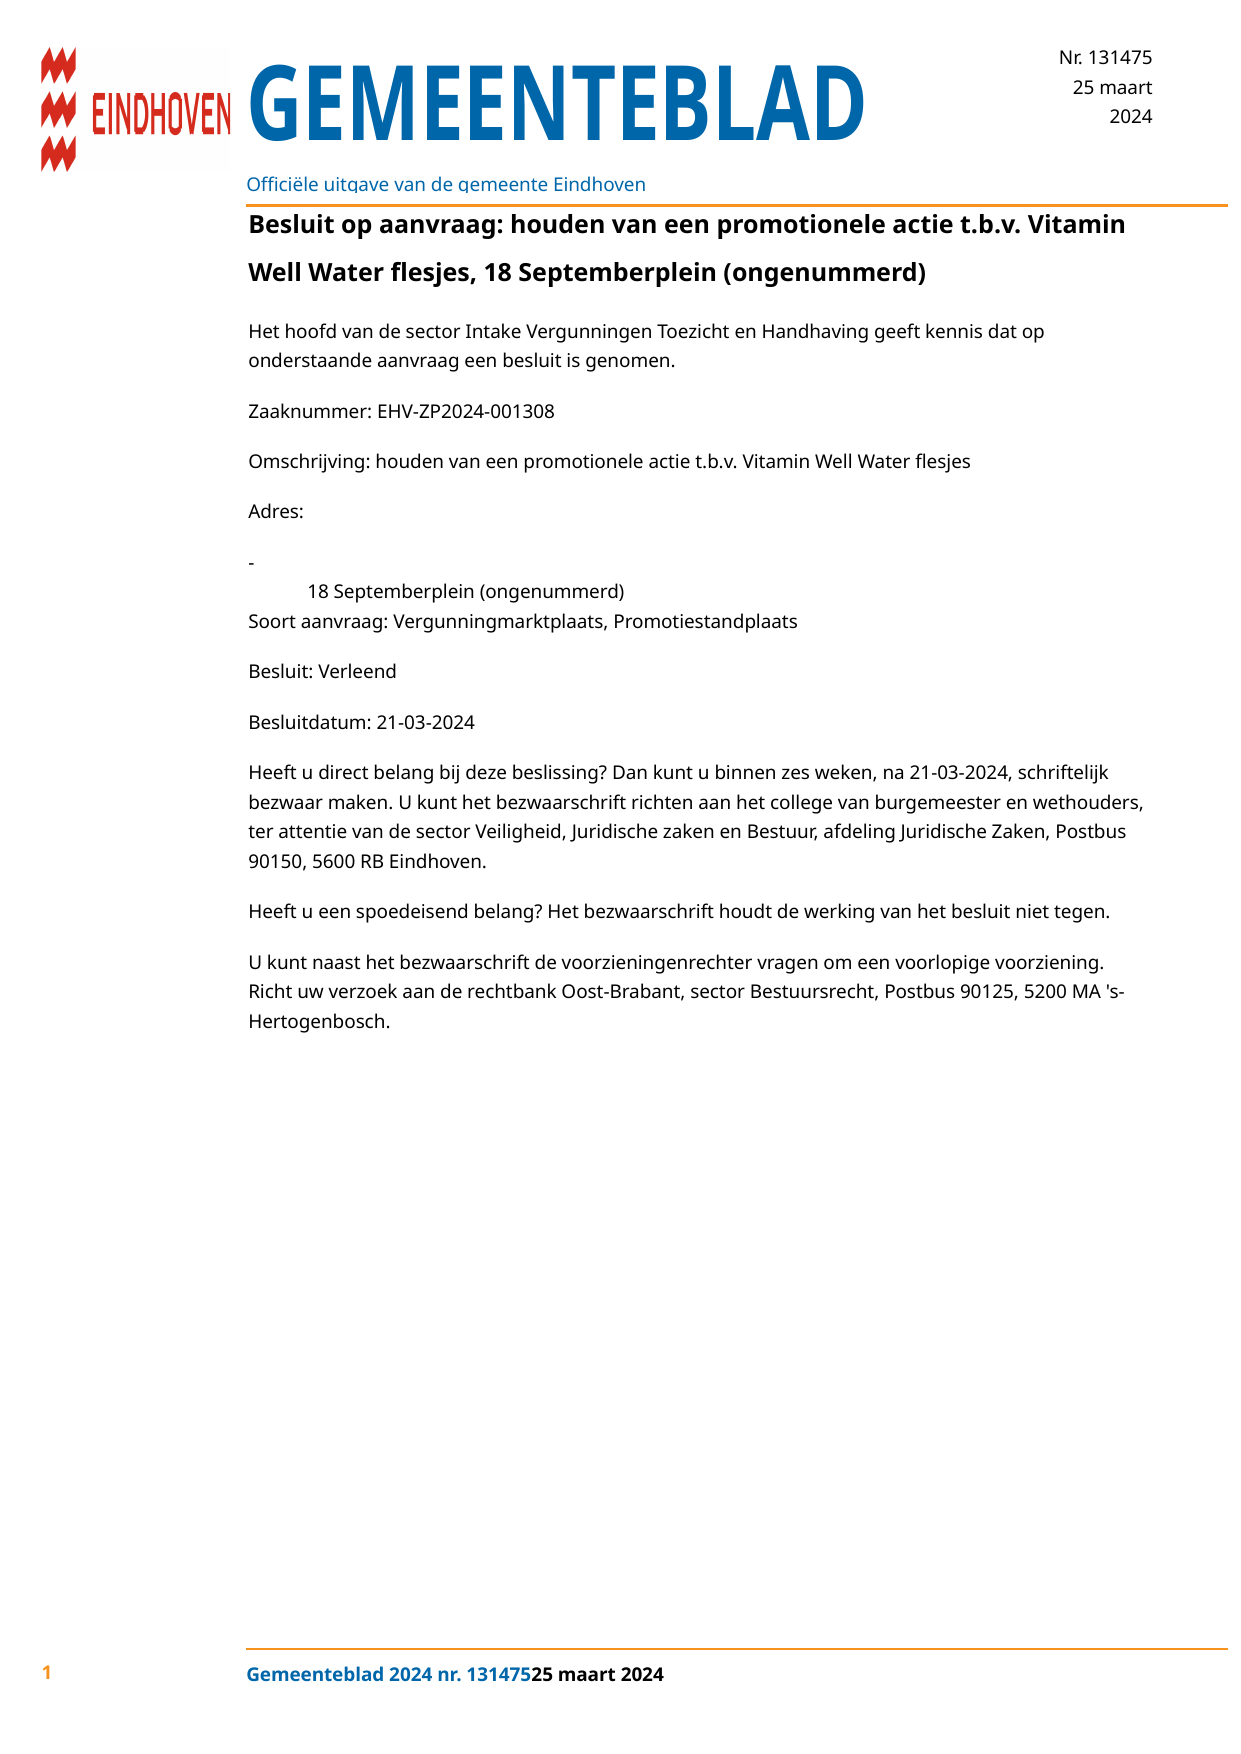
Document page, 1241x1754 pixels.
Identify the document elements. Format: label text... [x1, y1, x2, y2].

text U kunt naast het bezwaarschrift de voorzieningenrechter vragen om een voorlopige voorziening. Richt uw verzoek aan de rechtbank Oost-Brabant, sector Bestuursrecht, Postbus 90125, 5200 MA 's-Hertogenbosch. [248, 949, 1152, 1034]
list 18 Septemberplein (ongenummerd) [248, 579, 1152, 604]
text Besluit: Verleend [248, 659, 1152, 684]
picture [41, 47, 231, 172]
text Zaaknummer: EHV-ZP2024-001308 [248, 398, 1152, 424]
text Adres: [248, 499, 1152, 524]
text Besluit op aanvraag: houden van een promotionele actie t.b.v. Vitamin Well Water flesjes, 18 Septemberplein (ongenummerd) [248, 207, 1152, 288]
text Heeft u een spoedeisend belang? Het bezwaarschrift houdt de werking van het besluit niet tegen. [248, 899, 1152, 924]
text Omschrijving: houden van een promotionele actie t.b.v. Vitamin Well Water flesjes [248, 448, 1152, 474]
text Besluitdatum: 21-03-2024 [248, 709, 1152, 735]
text Het hoofd van de sector Intake Vergunningen Toezicht en Handhaving geeft kennis dat op onderstaande aanvraag een besluit is genomen. [248, 318, 1152, 373]
text Heeft u direct belang bij deze beslissing? Dan kunt u binnen zes weken, na 21-03-2024, schriftelijk bezwaar maken. U kunt het bezwaarschrift richten aan het college van burgemeester en wethouders, ter attentie van de sector Veiligheid, Juridische zaken en Bestuur, afdeling Juridische Zaken, Postbus 90150, 5600 RB Eindhoven. [248, 759, 1152, 874]
text Soort aanvraag: Vergunningmarktplaats, Promotiestandplaats [248, 608, 1152, 634]
